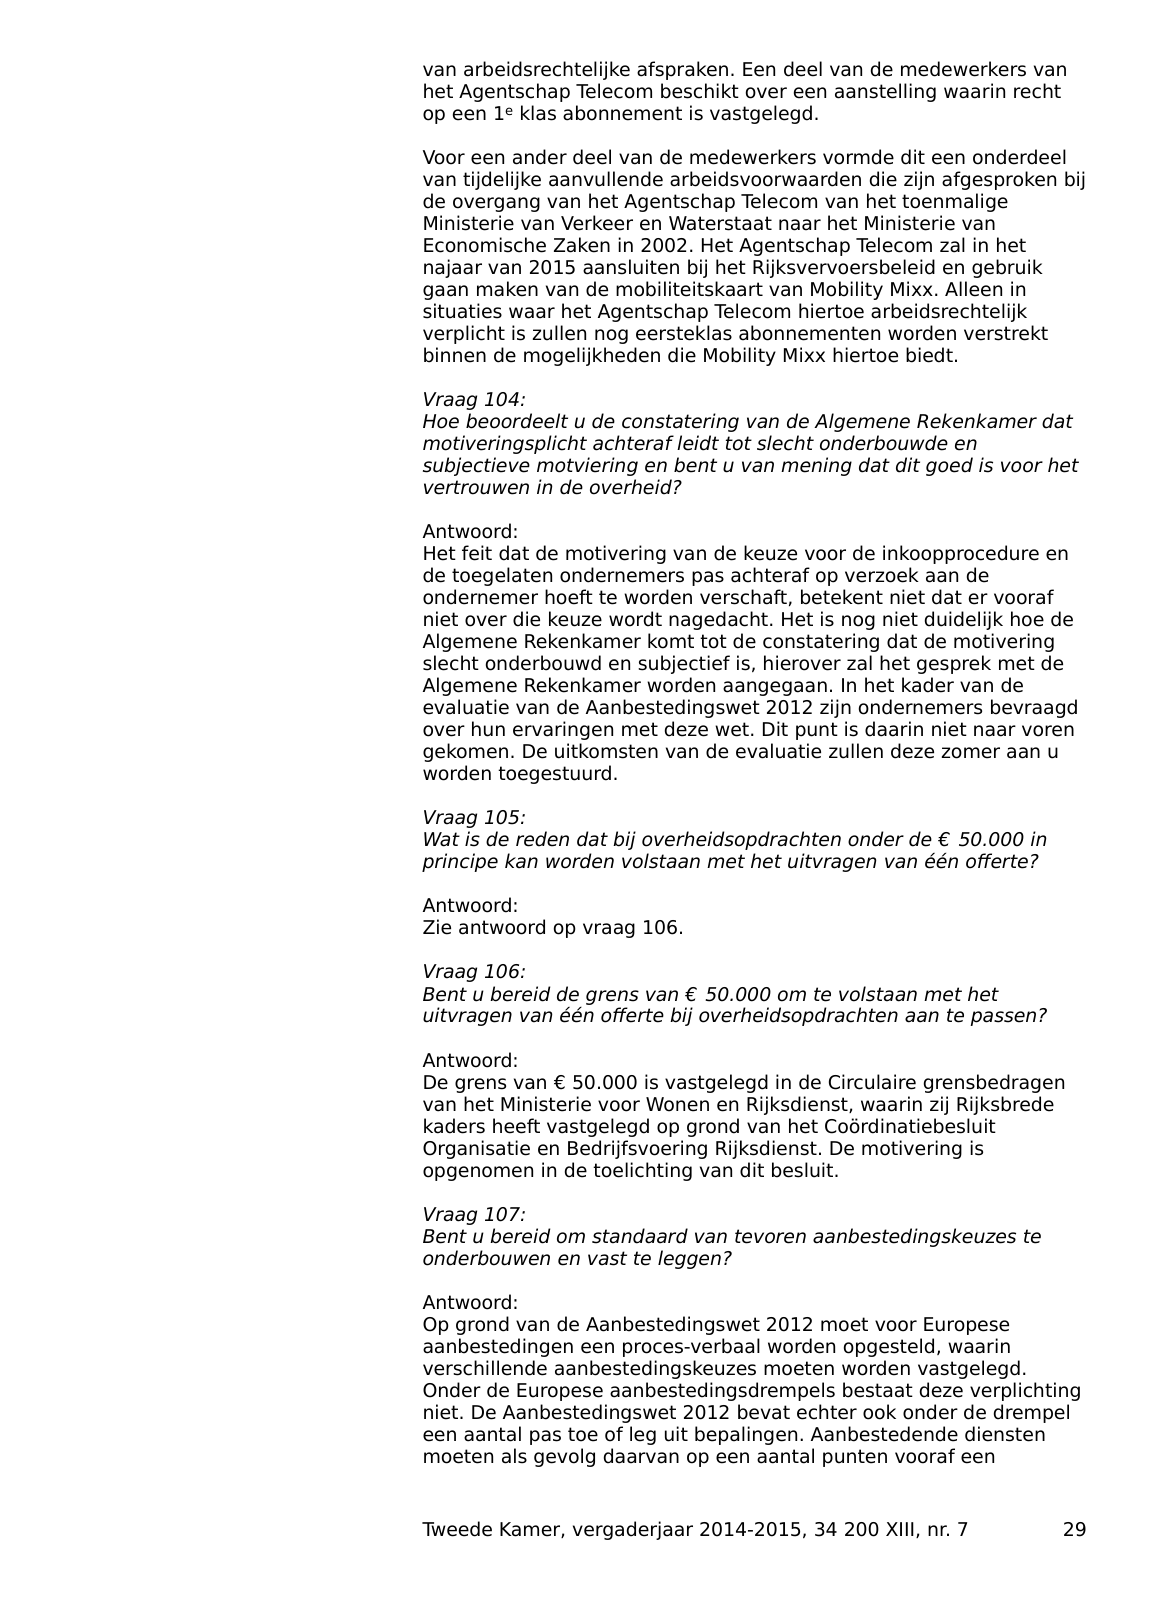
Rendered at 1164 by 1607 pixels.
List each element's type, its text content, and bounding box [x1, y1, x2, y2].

text Bent u bereid om standaard van tevoren aanbestedingskeuzes te onderbouwen en vast te leggen? [422, 1226, 1087, 1269]
text Het feit dat de motivering van de keuze voor de inkoopprocedure en de toegelaten ondernemers pas achteraf op verzoek aan de ondernemer hoeft te worden verschaft, betekent niet dat er vooraf niet over die keuze wordt nagedacht. Het is nog niet duidelijk hoe de Algemene Rekenkamer komt tot de constatering dat de motivering slecht onderbouwd en subjectief is, hierover zal het gesprek met de Algemene Rekenkamer worden aangegaan. In het kader van de evaluatie van de Aanbestedingswet 2012 zijn ondernemers bevraagd over hun ervaringen met deze wet. Dit punt is daarin niet naar voren gekomen. De uitkomsten van de evaluatie zullen deze zomer aan u worden toegestuurd. [422, 543, 1087, 785]
text Antwoord: [422, 895, 1087, 917]
text Wat is de reden dat bij overheidsopdrachten onder de € 50.000 in principe kan worden volstaan met het uitvragen van één offerte? [422, 829, 1087, 873]
text Bent u bereid de grens van € 50.000 om te volstaan met het uitvragen van één offerte bij overheidsopdrachten aan te passen? [422, 983, 1087, 1027]
text Vraag 106: [422, 961, 1087, 983]
text Op grond van de Aanbestedingswet 2012 moet voor Europese aanbestedingen een proces-verbaal worden opgesteld, waarin verschillende aanbestedingskeuzes moeten worden vastgelegd. Onder de Europese aanbestedingsdrempels bestaat deze verplichting niet. De Aanbestedingswet 2012 bevat echter ook onder de drempel een aantal pas toe of leg uit bepalingen. Aanbestedende diensten moeten als gevolg daarvan op een aantal punten vooraf een [422, 1314, 1087, 1468]
text De grens van € 50.000 is vastgelegd in de Circulaire grensbedragen van het Ministerie voor Wonen en Rijksdienst, waarin zij Rijksbrede kaders heeft vastgelegd op grond van het Coördinatiebesluit Organisatie en Bedrijfsvoering Rijksdienst. De motivering is opgenomen in de toelichting van dit besluit. [422, 1072, 1087, 1181]
text Voor een ander deel van de medewerkers vormde dit een onderdeel van tijdelijke aanvullende arbeidsvoorwaarden die zijn afgesproken bij de overgang van het Agentschap Telecom van het toenmalige Ministerie van Verkeer en Waterstaat naar het Ministerie van Economische Zaken in 2002. Het Agentschap Telecom zal in het najaar van 2015 aansluiten bij het Rijksvervoersbeleid en gebruik gaan maken van de mobiliteitskaart van Mobility Mixx. Alleen in situaties waar het Agentschap Telecom hiertoe arbeidsrechtelijk verplicht is zullen nog eersteklas abonnementen worden verstrekt binnen de mogelijkheden die Mobility Mixx hiertoe biedt. [422, 147, 1087, 367]
text Antwoord: [422, 521, 1087, 543]
text Vraag 104: [422, 389, 1087, 411]
text Hoe beoordeelt u de constatering van de Algemene Rekenkamer dat motiveringsplicht achteraf leidt tot slecht onderbouwde en subjectieve motviering en bent u van mening dat dit goed is voor het vertrouwen in de overheid? [422, 411, 1087, 499]
text Zie antwoord op vraag 106. [422, 917, 1087, 939]
text van arbeidsrechtelijke afspraken. Een deel van de medewerkers van het Agentschap Telecom beschikt over een aanstelling waarin recht op een 1e klas abonnement is vastgelegd. [422, 59, 1087, 125]
text Vraag 107: [422, 1204, 1087, 1226]
text Antwoord: [422, 1292, 1087, 1314]
text Vraag 105: [422, 807, 1087, 829]
text Antwoord: [422, 1049, 1087, 1072]
